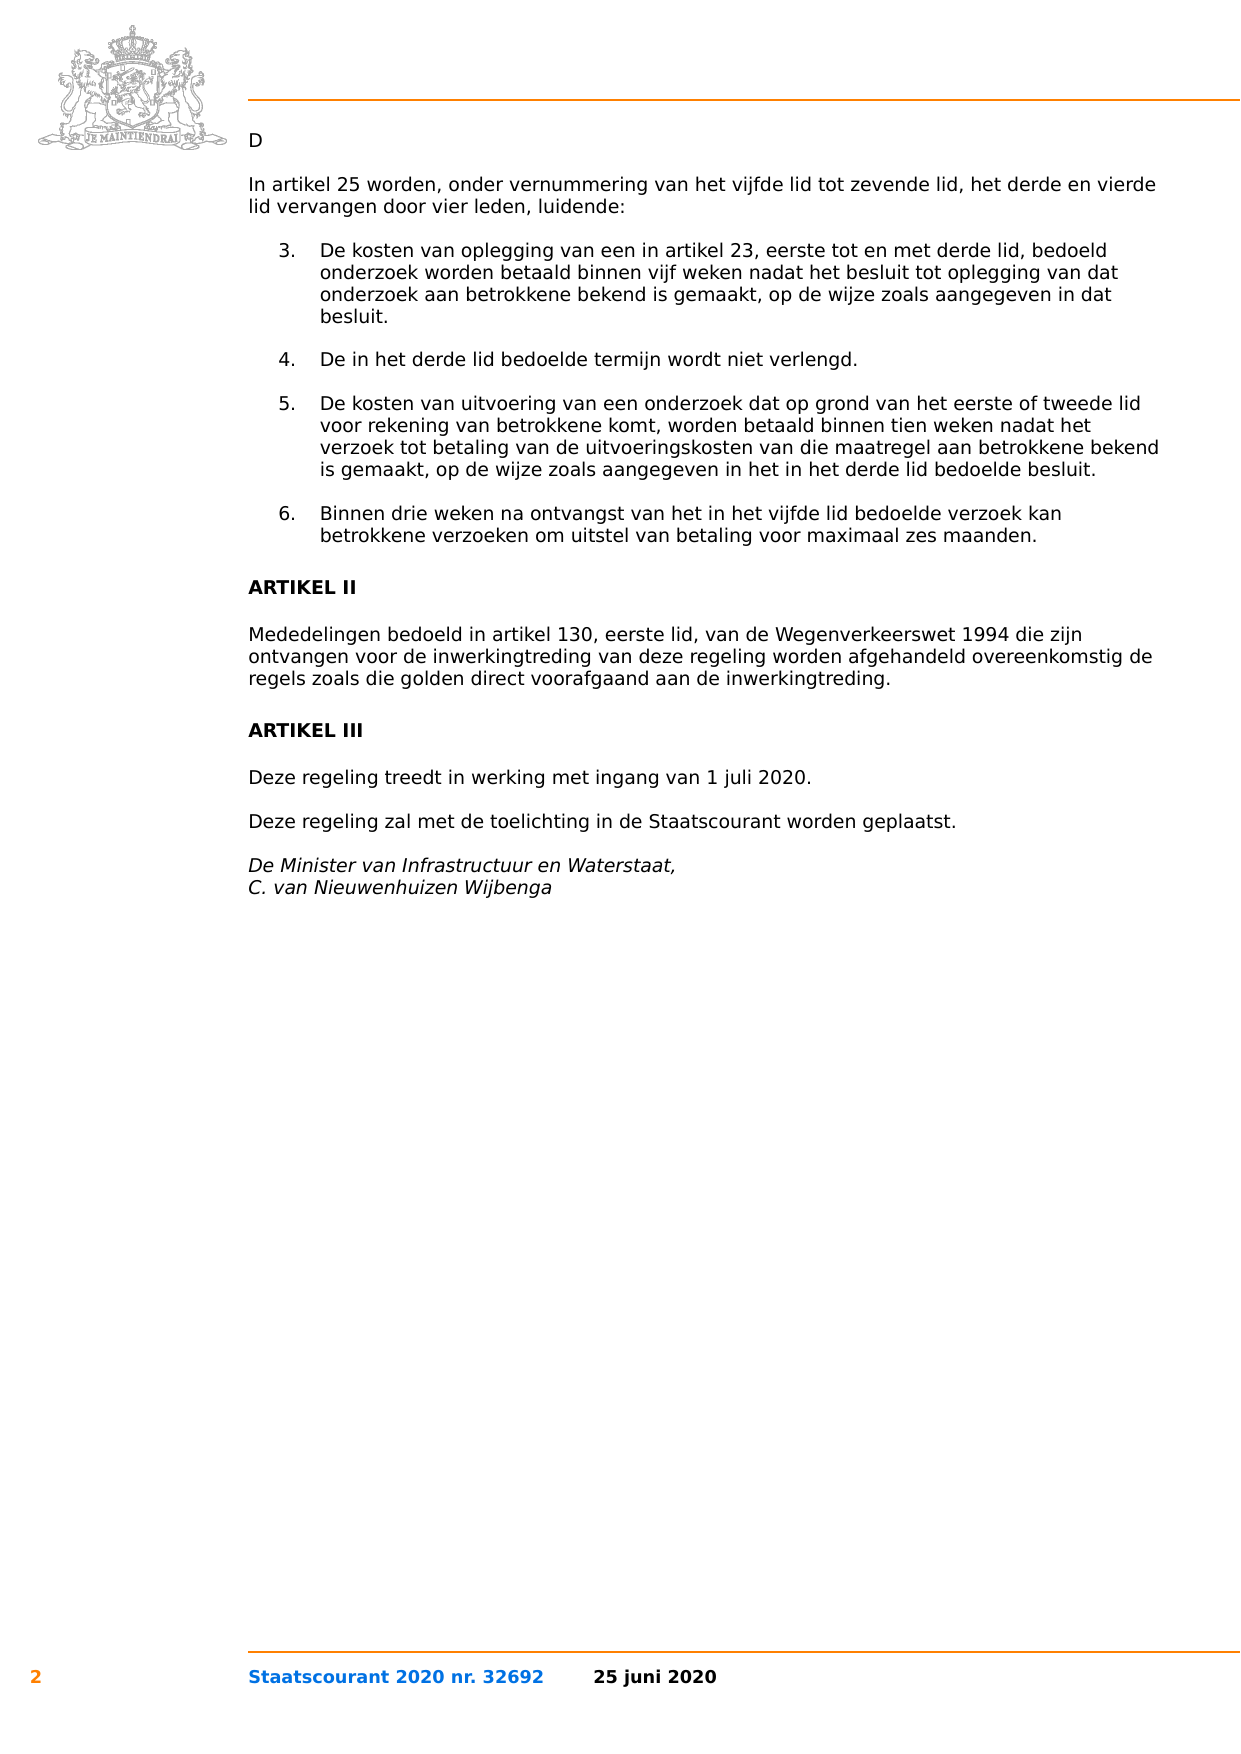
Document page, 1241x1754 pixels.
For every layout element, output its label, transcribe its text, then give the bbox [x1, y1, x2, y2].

text 5. De kosten van uitvoering van een onderzoek dat op grond van het eerste of tweede lid voor rekening van betrokkene komt, worden betaald binnen tien weken nadat het verzoek tot betaling van de uitvoeringskosten van die maatregel aan betrokkene bekend is gemaakt, op de wijze zoals aangegeven in het in het derde lid bedoelde besluit. [278, 393, 1163, 481]
text In artikel 25 worden, onder vernummering van het vijfde lid tot zevende lid, het derde en vierde lid vervangen door vier leden, luidende: [248, 174, 1163, 218]
picture [38, 25, 227, 150]
subtitle ARTIKEL III [248, 720, 1163, 742]
text Deze regeling zal met de toelichting in de Staatscourant worden geplaatst. [248, 811, 1163, 833]
subtitle ARTIKEL II [248, 577, 1163, 599]
text Deze regeling treedt in werking met ingang van 1 juli 2020. [248, 767, 1163, 789]
text De Minister van Infrastructuur en Waterstaat, C. van Nieuwenhuizen Wijbenga [248, 854, 1163, 898]
text 4. De in het derde lid bedoelde termijn wordt niet verlengd. [278, 349, 1163, 371]
text D [248, 130, 1163, 152]
text 3. De kosten van oplegging van een in artikel 23, eerste tot en met derde lid, bedoeld onderzoek worden betaald binnen vijf weken nadat het besluit tot oplegging van dat onderzoek aan betrokkene bekend is gemaakt, op de wijze zoals aangegeven in dat besluit. [278, 239, 1163, 327]
text Mededelingen bedoeld in artikel 130, eerste lid, van de Wegenverkeerswet 1994 die zijn ontvangen voor de inwerkingtreding van deze regeling worden afgehandeld overeenkomstig de regels zoals die golden direct voorafgaand aan de inwerkingtreding. [248, 624, 1163, 690]
text 6. Binnen drie weken na ontvangst van het in het vijfde lid bedoelde verzoek kan betrokkene verzoeken om uitstel van betaling voor maximaal zes maanden. [278, 503, 1163, 547]
